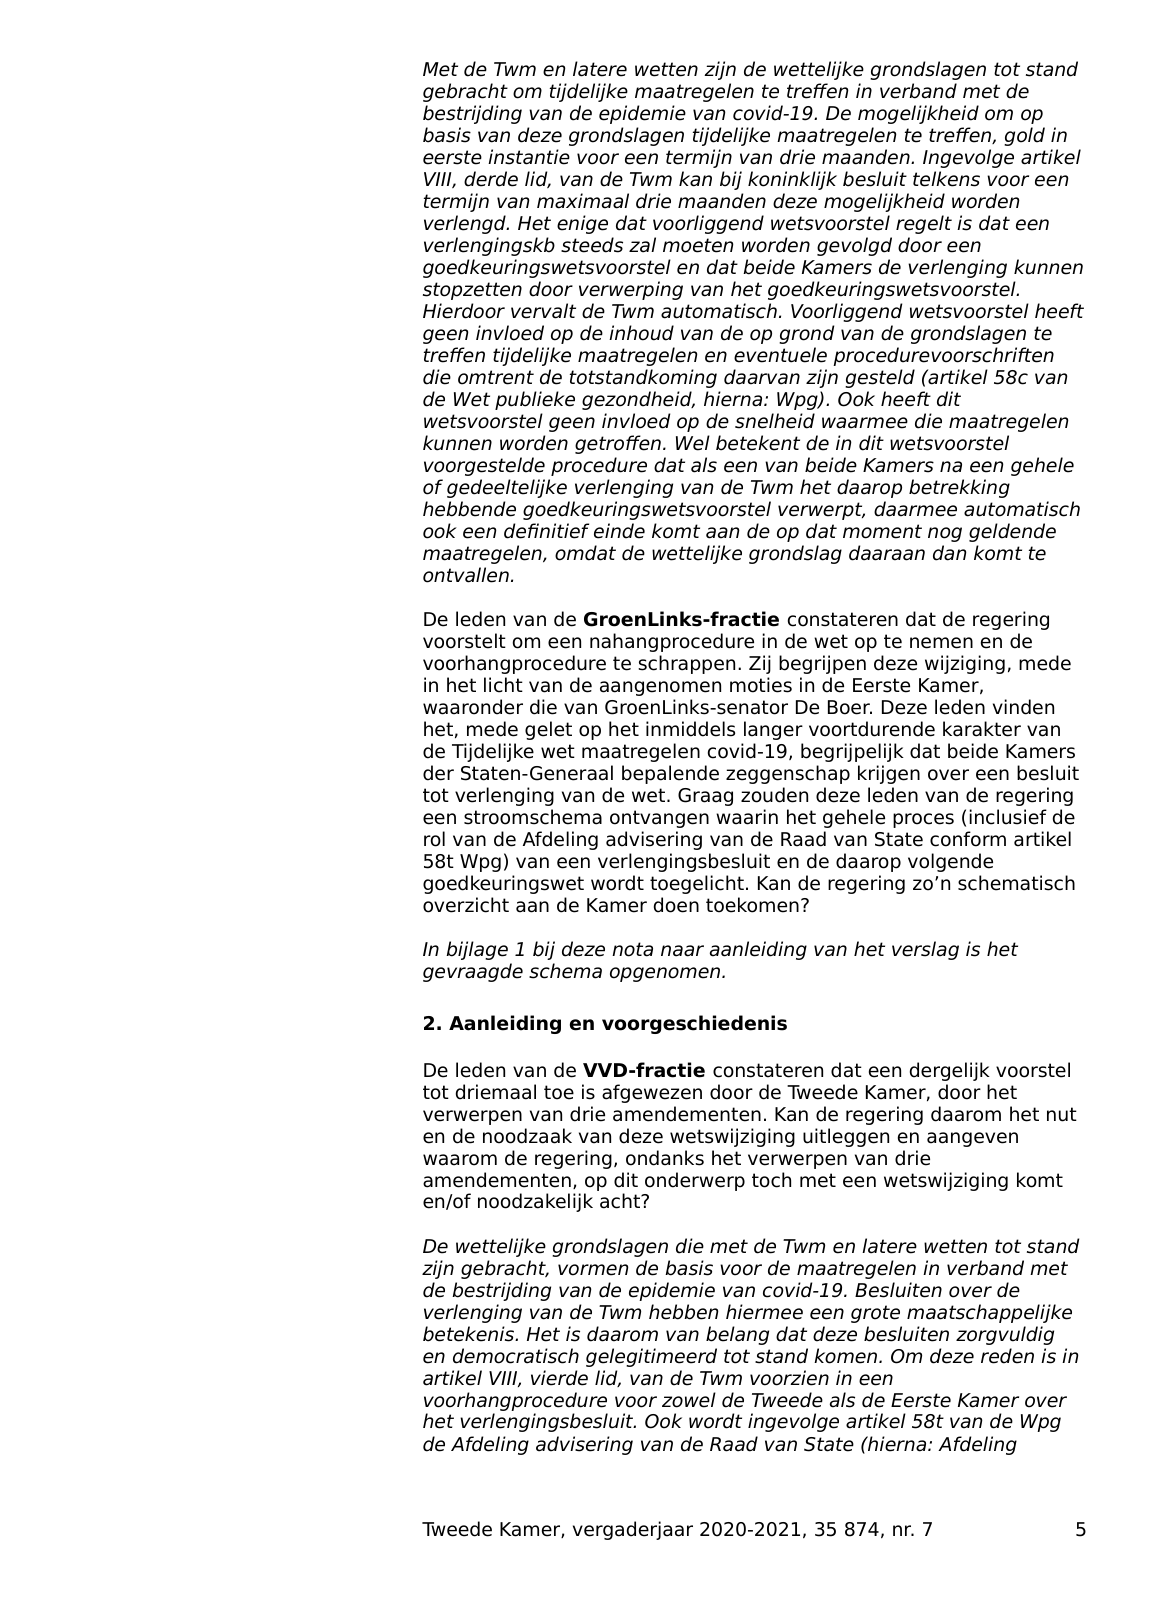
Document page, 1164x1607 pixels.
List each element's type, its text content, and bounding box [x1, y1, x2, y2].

text De leden van de VVD-fractie constateren dat een dergelijk voorstel tot driemaal toe is afgewezen door de Tweede Kamer, door het verwerpen van drie amendementen. Kan de regering daarom het nut en de noodzaak van deze wetswijziging uitleggen en aangeven waarom de regering, ondanks het verwerpen van drie amendementen, op dit onderwerp toch met een wetswijziging komt en/of noodzakelijk acht? [422, 1059, 1087, 1213]
text In bijlage 1 bij deze nota naar aanleiding van het verslag is het gevraagde schema opgenomen. [422, 939, 1087, 983]
text De wettelijke grondslagen die met de Twm en latere wetten tot stand zijn gebracht, vormen de basis voor de maatregelen in verband met de bestrijding van de epidemie van covid-19. Besluiten over de verlenging van de Twm hebben hiermee een grote maatschappelijke betekenis. Het is daarom van belang dat deze besluiten zorgvuldig en democratisch gelegitimeerd tot stand komen. Om deze reden is in artikel VIII, vierde lid, van de Twm voorzien in een voorhangprocedure voor zowel de Tweede als de Eerste Kamer over het verlengingsbesluit. Ook wordt ingevolge artikel 58t van de Wpg de Afdeling advisering van de Raad van State (hierna: Afdeling [422, 1236, 1087, 1455]
subtitle 2. Aanleiding en voorgeschiedenis [422, 1013, 1087, 1034]
text De leden van de GroenLinks-fractie constateren dat de regering voorstelt om een nahangprocedure in de wet op te nemen en de voorhangprocedure te schrappen. Zij begrijpen deze wijziging, mede in het licht van de aangenomen moties in de Eerste Kamer, waaronder die van GroenLinks-senator De Boer. Deze leden vinden het, mede gelet op het inmiddels langer voortdurende karakter van de Tijdelijke wet maatregelen covid-19, begrijpelijk dat beide Kamers der Staten-Generaal bepalende zeggenschap krijgen over een besluit tot verlenging van de wet. Graag zouden deze leden van de regering een stroomschema ontvangen waarin het gehele proces (inclusief de rol van de Afdeling advisering van de Raad van State conform artikel 58t Wpg) van een verlengingsbesluit en de daarop volgende goedkeuringswet wordt toegelicht. Kan de regering zo’n schematisch overzicht aan de Kamer doen toekomen? [422, 609, 1087, 916]
text Met de Twm en latere wetten zijn de wettelijke grondslagen tot stand gebracht om tijdelijke maatregelen te treffen in verband met de bestrijding van de epidemie van covid-19. De mogelijkheid om op basis van deze grondslagen tijdelijke maatregelen te treffen, gold in eerste instantie voor een termijn van drie maanden. Ingevolge artikel VIII, derde lid, van de Twm kan bij koninklijk besluit telkens voor een termijn van maximaal drie maanden deze mogelijkheid worden verlengd. Het enige dat voorliggend wetsvoorstel regelt is dat een verlengingskb steeds zal moeten worden gevolgd door een goedkeuringswetsvoorstel en dat beide Kamers de verlenging kunnen stopzetten door verwerping van het goedkeuringswetsvoorstel. Hierdoor vervalt de Twm automatisch. Voorliggend wetsvoorstel heeft geen invloed op de inhoud van de op grond van de grondslagen te treffen tijdelijke maatregelen en eventuele procedurevoorschriften die omtrent de totstandkoming daarvan zijn gesteld (artikel 58c van de Wet publieke gezondheid, hierna: Wpg). Ook heeft dit wetsvoorstel geen invloed op de snelheid waarmee die maatregelen kunnen worden getroffen. Wel betekent de in dit wetsvoorstel voorgestelde procedure dat als een van beide Kamers na een gehele of gedeeltelijke verlenging van de Twm het daarop betrekking hebbende goedkeuringswetsvoorstel verwerpt, daarmee automatisch ook een definitief einde komt aan de op dat moment nog geldende maatregelen, omdat de wettelijke grondslag daaraan dan komt te ontvallen. [422, 59, 1087, 587]
